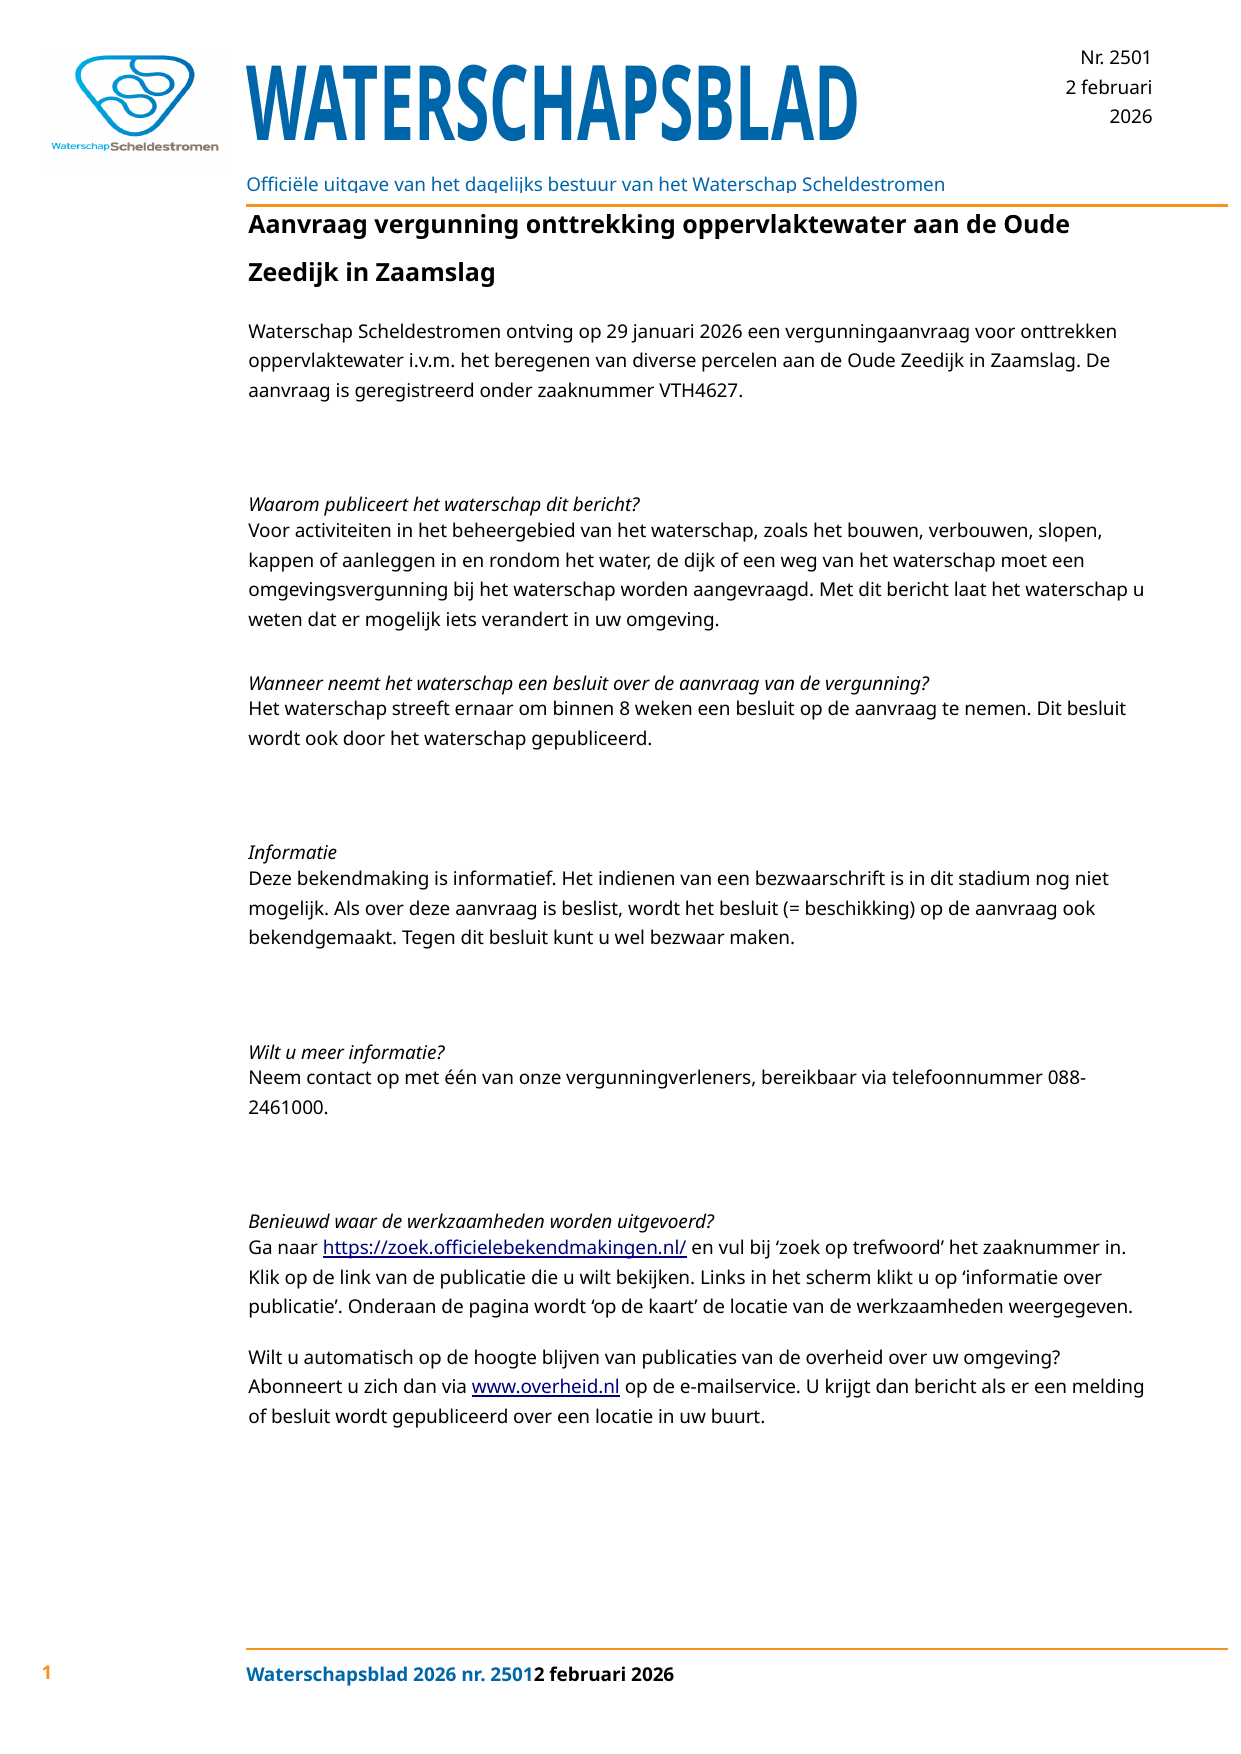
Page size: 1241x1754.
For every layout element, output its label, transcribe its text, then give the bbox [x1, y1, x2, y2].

text Wanneer neemt het waterschap een besluit over de aanvraag van de vergunning? [248, 670, 1152, 696]
text Waarom publiceert het waterschap dit bericht? [248, 491, 1152, 517]
text Het waterschap streeft ernaar om binnen 8 weken een besluit op de aanvraag te nemen. Dit besluit wordt ook door het waterschap gepubliceerd. [248, 696, 1152, 751]
text Informatie [248, 839, 1152, 865]
text Voor activiteiten in het beheergebied van het waterschap, zoals het bouwen, verbouwen, slopen, kappen of aanleggen in en rondom het water, de dijk of een weg van het waterschap moet een omgevingsvergunning bij het waterschap worden aangevraagd. Met dit bericht laat het waterschap u weten dat er mogelijk iets verandert in uw omgeving. [248, 517, 1152, 632]
text Deze bekendmaking is informatief. Het indienen van een bezwaarschrift is in dit stadium nog niet mogelijk. Als over deze aanvraag is beslist, wordt het besluit (= beschikking) op de aanvraag ook bekendgemaakt. Tegen dit besluit kunt u wel bezwaar maken. [248, 865, 1152, 950]
picture [41, 47, 231, 172]
text Aanvraag vergunning onttrekking oppervlaktewater aan de Oude Zeedijk in Zaamslag [248, 207, 1152, 288]
text Ga naar https://zoek.officielebekendmakingen.nl/ en vul bij ‘zoek op trefwoord’ het zaaknummer in. Klik op de link van de publicatie die u wilt bekijken. Links in het scherm klikt u op ‘informatie over publicatie’. Onderaan de pagina wordt ‘op de kaart’ de locatie van de werkzaamheden weergegeven. [248, 1234, 1152, 1319]
text Neem contact op met één van onze vergunningverleners, bereikbaar via telefoonnummer 088-2461000. [248, 1064, 1152, 1120]
text Benieuwd waar de werkzaamheden worden uitgevoerd? [248, 1208, 1152, 1234]
text Wilt u meer informatie? [248, 1039, 1152, 1064]
text Waterschap Scheldestromen ontving op 29 januari 2026 een vergunningaanvraag voor onttrekken oppervlaktewater i.v.m. het beregenen van diverse percelen aan de Oude Zeedijk in Zaamslag. De aanvraag is geregistreerd onder zaaknummer VTH4627. [248, 318, 1152, 403]
text Wilt u automatisch op de hoogte blijven van publicaties van de overheid over uw omgeving? Abonneert u zich dan via www.overheid.nl op de e-mailservice. U krijgt dan bericht als er een melding of besluit wordt gepubliceerd over een locatie in uw buurt. [248, 1344, 1152, 1429]
